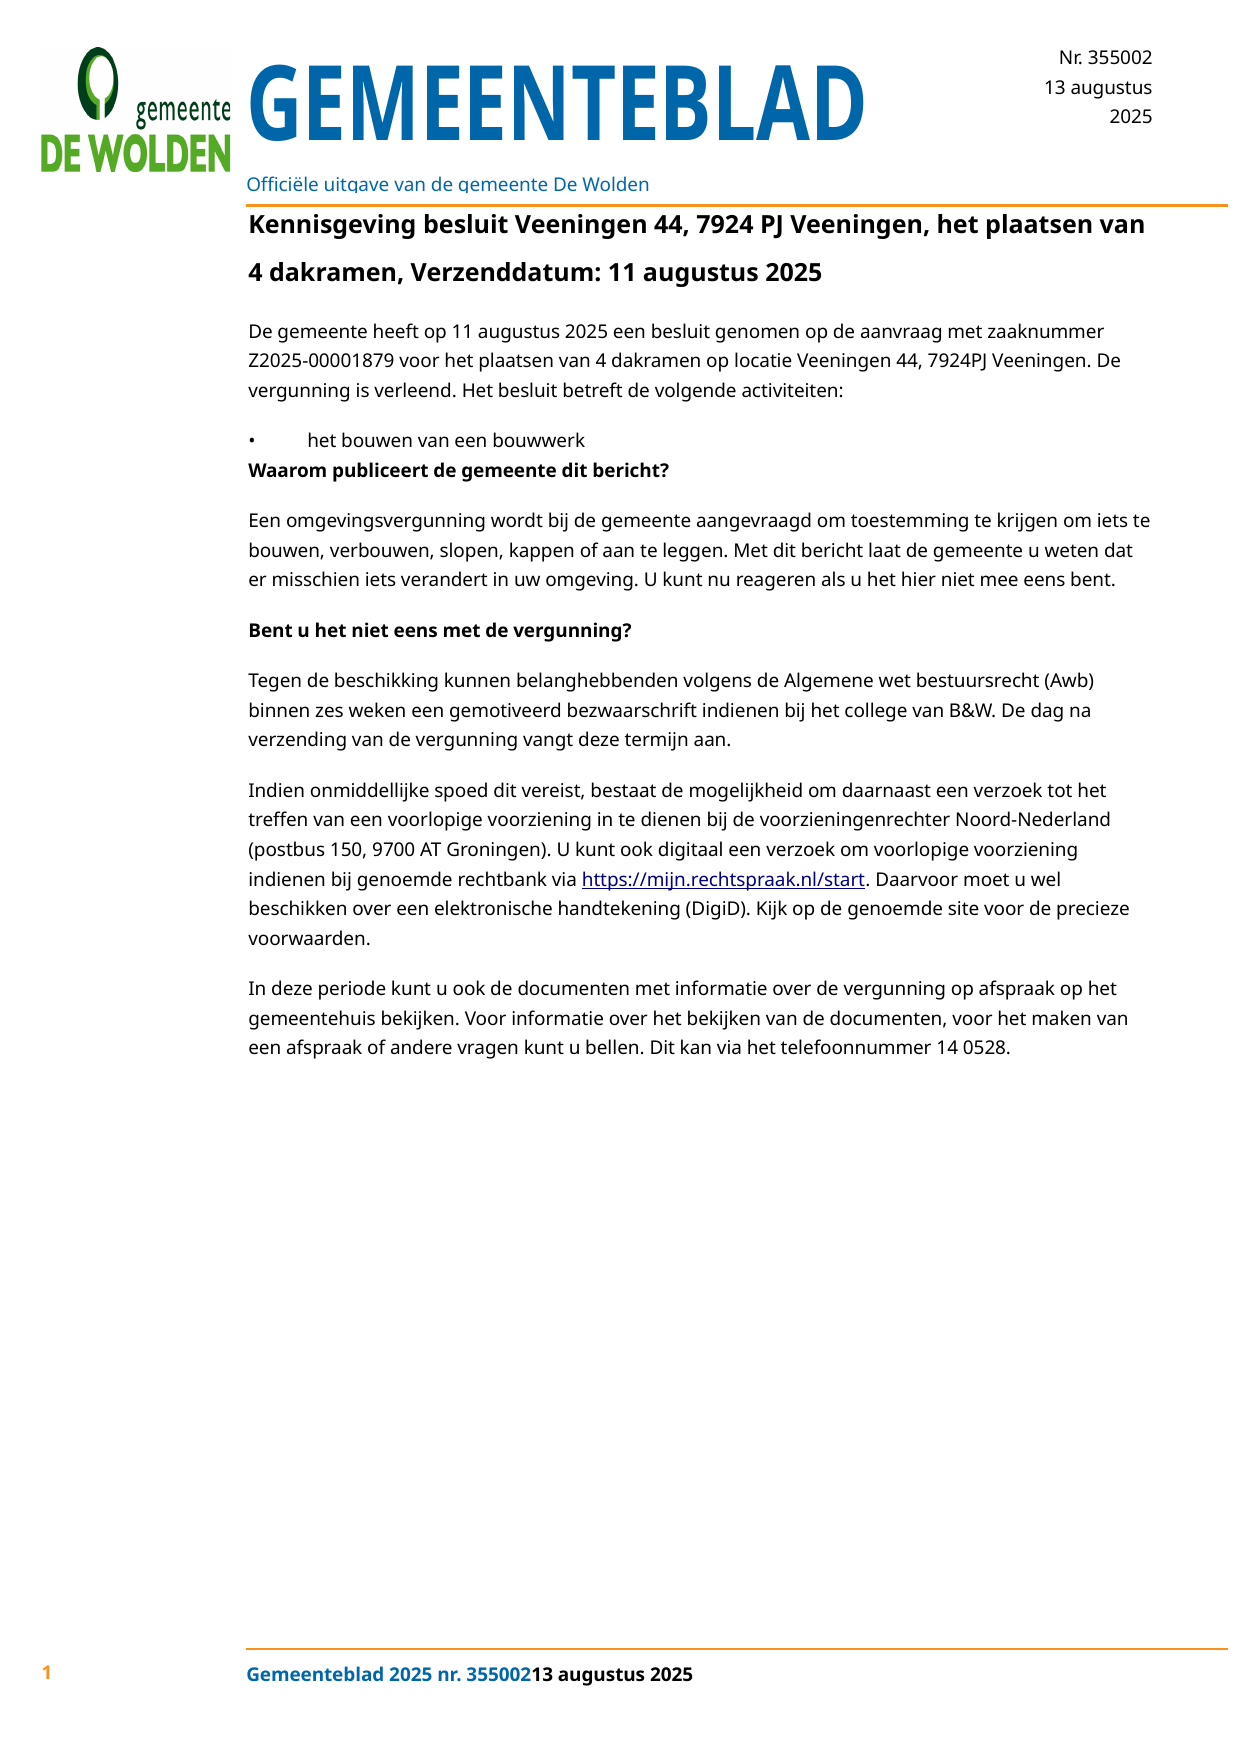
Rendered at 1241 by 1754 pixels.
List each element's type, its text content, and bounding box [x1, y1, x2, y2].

text Waarom publiceert de gemeente dit bericht? [248, 457, 1152, 483]
text De gemeente heeft op 11 augustus 2025 een besluit genomen op de aanvraag met zaaknummer Z2025-00001879 voor het plaatsen van 4 dakramen op locatie Veeningen 44, 7924PJ Veeningen. De vergunning is verleend. Het besluit betreft de volgende activiteiten: [248, 318, 1152, 403]
text In deze periode kunt u ook de documenten met informatie over de vergunning op afspraak op het gemeentehuis bekijken. Voor informatie over het bekijken van de documenten, voor het maken van een afspraak of andere vragen kunt u bellen. Dit kan via het telefoonnummer 14 0528. [248, 975, 1152, 1060]
text Bent u het niet eens met de vergunning? [248, 617, 1152, 643]
text Kennisgeving besluit Veeningen 44, 7924 PJ Veeningen, het plaatsen van 4 dakramen, Verzenddatum: 11 augustus 2025 [248, 207, 1152, 288]
text Tegen de beschikking kunnen belanghebbenden volgens de Algemene wet bestuursrecht (Awb) binnen zes weken een gemotiveerd bezwaarschrift indienen bij het college van B&W. De dag na verzending van de vergunning vangt deze termijn aan. [248, 667, 1152, 752]
list het bouwen van een bouwwerk [248, 427, 1152, 453]
text Indien onmiddellijke spoed dit vereist, bestaat de mogelijkheid om daarnaast een verzoek tot het treffen van een voorlopige voorziening in te dienen bij de voorzieningenrechter Noord-Nederland (postbus 150, 9700 AT Groningen). U kunt ook digitaal een verzoek om voorlopige voorziening indienen bij genoemde rechtbank via https://mijn.rechtspraak.nl/start. Daarvoor moet u wel beschikken over een elektronische handtekening (DigiD). Kijk op de genoemde site voor de precieze voorwaarden. [248, 777, 1152, 951]
picture [41, 47, 231, 172]
text Een omgevingsvergunning wordt bij de gemeente aangevraagd om toestemming te krijgen om iets te bouwen, verbouwen, slopen, kappen of aan te leggen. Met dit bericht laat de gemeente u weten dat er misschien iets verandert in uw omgeving. U kunt nu reageren als u het hier niet mee eens bent. [248, 507, 1152, 592]
